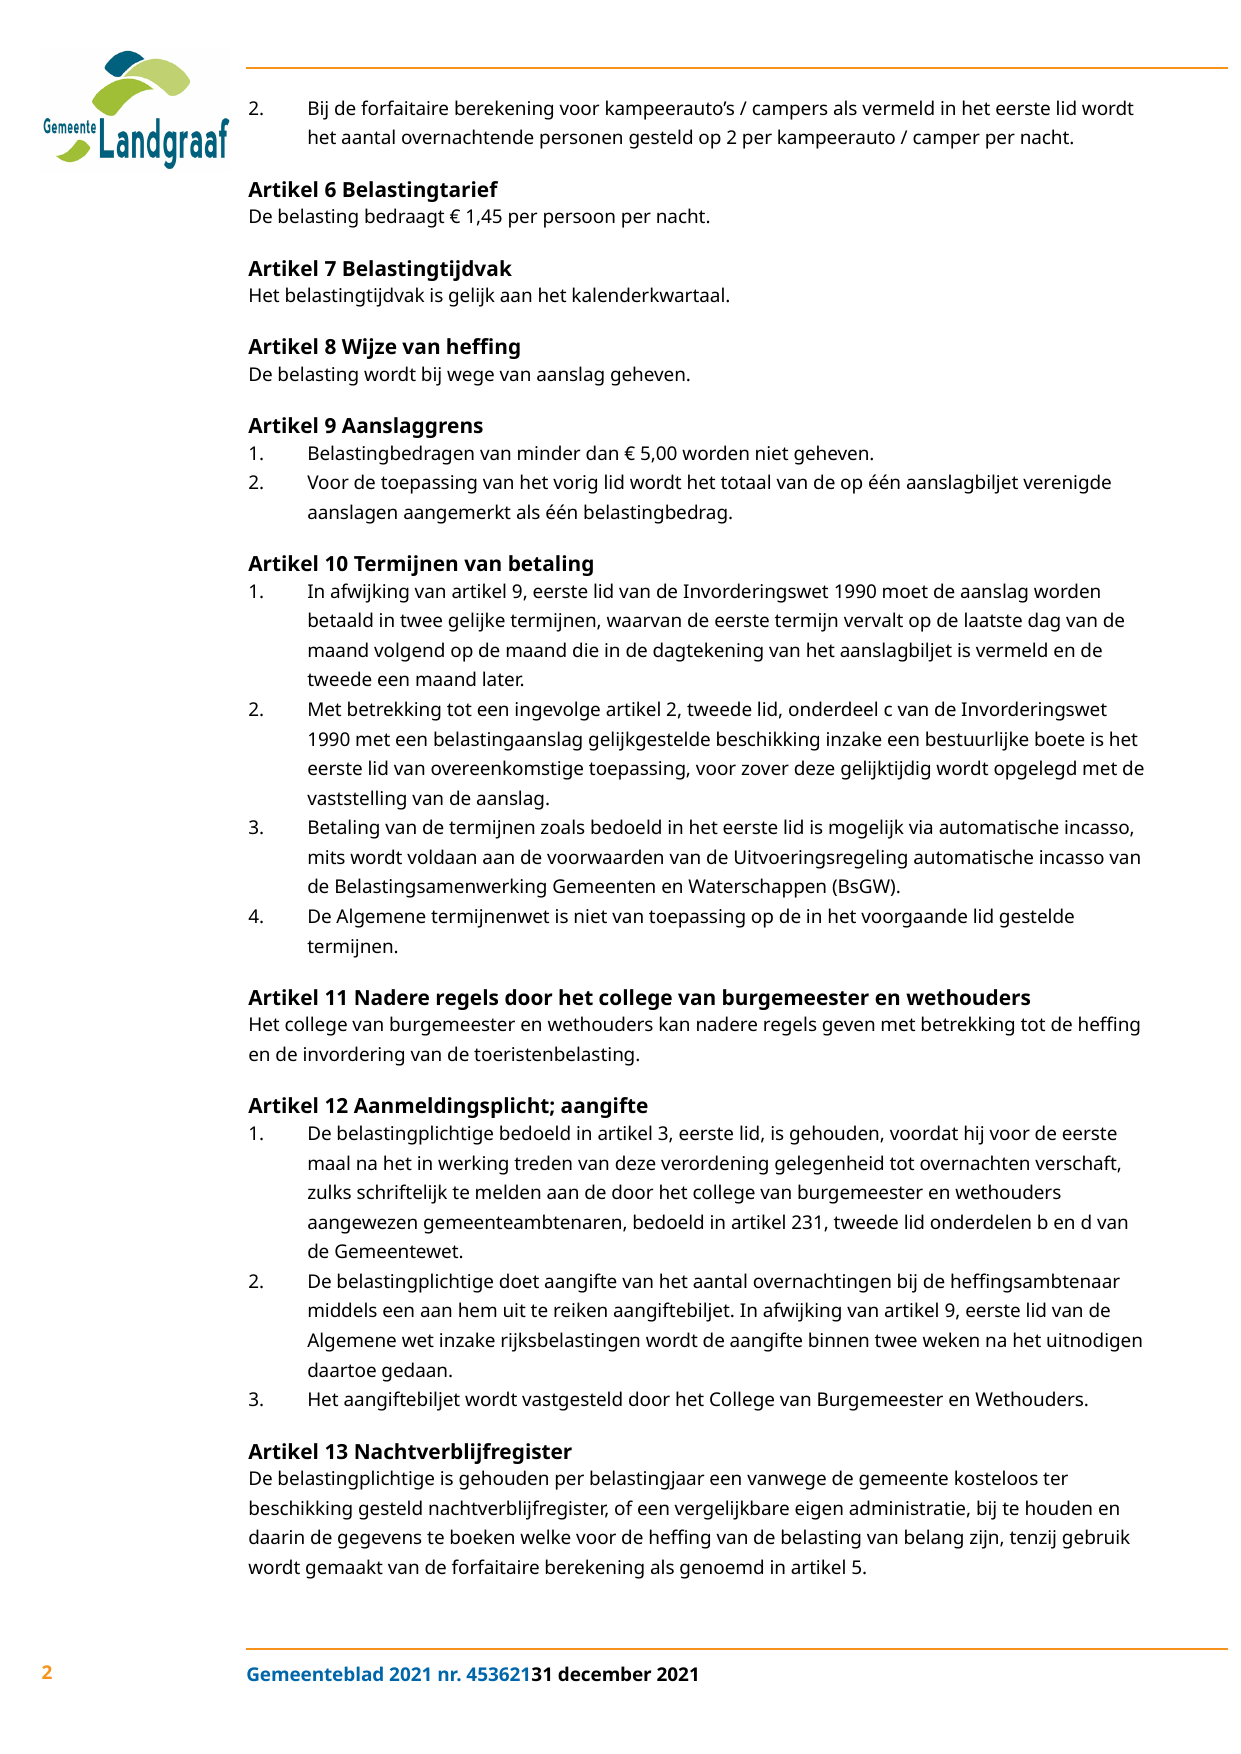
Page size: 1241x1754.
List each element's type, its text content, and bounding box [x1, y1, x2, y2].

text De belasting wordt bij wege van aanslag geheven. [248, 361, 1152, 387]
picture [41, 47, 231, 172]
text Artikel 13 Nachtverblijfregister [248, 1437, 1152, 1465]
list Bij de forfaitaire berekening voor kampeerauto’s / campers als vermeld in het eerste lid wordt het aantal overnachtende personen gesteld op 2 per kampeerauto / camper per nacht. [248, 95, 1152, 150]
text Artikel 8 Wijze van heffing [248, 332, 1152, 361]
list Betaling van de termijnen zoals bedoeld in het eerste lid is mogelijk via automatische incasso, mits wordt voldaan aan de voorwaarden van de Uitvoeringsregeling automatische incasso van de Belastingsamenwerking Gemeenten en Waterschappen (BsGW). [248, 814, 1152, 899]
list De belastingplichtige doet aangifte van het aantal overnachtingen bij de heffingsambtenaar middels een aan hem uit te reiken aangiftebiljet. In afwijking van artikel 9, eerste lid van de Algemene wet inzake rijksbelastingen wordt de aangifte binnen twee weken na het uitnodigen daartoe gedaan. [248, 1268, 1152, 1382]
text Artikel 7 Belastingtijdvak [248, 254, 1152, 282]
text Artikel 6 Belastingtarief [248, 175, 1152, 203]
text Artikel 10 Termijnen van betaling [248, 549, 1152, 578]
text Het belastingtijdvak is gelijk aan het kalenderkwartaal. [248, 282, 1152, 308]
text Artikel 12 Aanmeldingsplicht; aangifte [248, 1092, 1152, 1120]
list De belastingplichtige bedoeld in artikel 3, eerste lid, is gehouden, voordat hij voor de eerste maal na het in werking treden van deze verordening gelegenheid tot overnachten verschaft, zulks schriftelijk te melden aan de door het college van burgemeester en wethouders aangewezen gemeenteambtenaren, bedoeld in artikel 231, tweede lid onderdelen b en d van de Gemeentewet. [248, 1120, 1152, 1264]
list Voor de toepassing van het vorig lid wordt het totaal van de op één aanslagbiljet verenigde aanslagen aangemerkt als één belastingbedrag. [248, 469, 1152, 525]
list In afwijking van artikel 9, eerste lid van de Invorderingswet 1990 moet de aanslag worden betaald in twee gelijke termijnen, waarvan de eerste termijn vervalt op de laatste dag van de maand volgend op de maand die in de dagtekening van het aanslagbiljet is vermeld en de tweede een maand later. [248, 578, 1152, 692]
text Het college van burgemeester en wethouders kan nadere regels geven met betrekking tot de heffing en de invordering van de toeristenbelasting. [248, 1012, 1152, 1067]
list Belastingbedragen van minder dan € 5,00 worden niet geheven. [248, 440, 1152, 466]
list De Algemene termijnenwet is niet van toepassing op de in het voorgaande lid gestelde termijnen. [248, 903, 1152, 958]
list Met betrekking tot een ingevolge artikel 2, tweede lid, onderdeel c van de Invorderingswet 1990 met een belastingaanslag gelijkgestelde beschikking inzake een bestuurlijke boete is het eerste lid van overeenkomstige toepassing, voor zover deze gelijktijdig wordt opgelegd met de vaststelling van de aanslag. [248, 696, 1152, 811]
text De belastingplichtige is gehouden per belastingjaar een vanwege de gemeente kosteloos ter beschikking gesteld nachtverblijfregister, of een vergelijkbare eigen administratie, bij te houden en daarin de gegevens te boeken welke voor de heffing van de belasting van belang zijn, tenzij gebruik wordt gemaakt van de forfaitaire berekening als genoemd in artikel 5. [248, 1465, 1152, 1580]
text Artikel 9 Aanslaggrens [248, 411, 1152, 440]
text Artikel 11 Nadere regels door het college van burgemeester en wethouders [248, 983, 1152, 1012]
text De belasting bedraagt € 1,45 per persoon per nacht. [248, 203, 1152, 229]
list Het aangiftebiljet wordt vastgesteld door het College van Burgemeester en Wethouders. [248, 1386, 1152, 1412]
